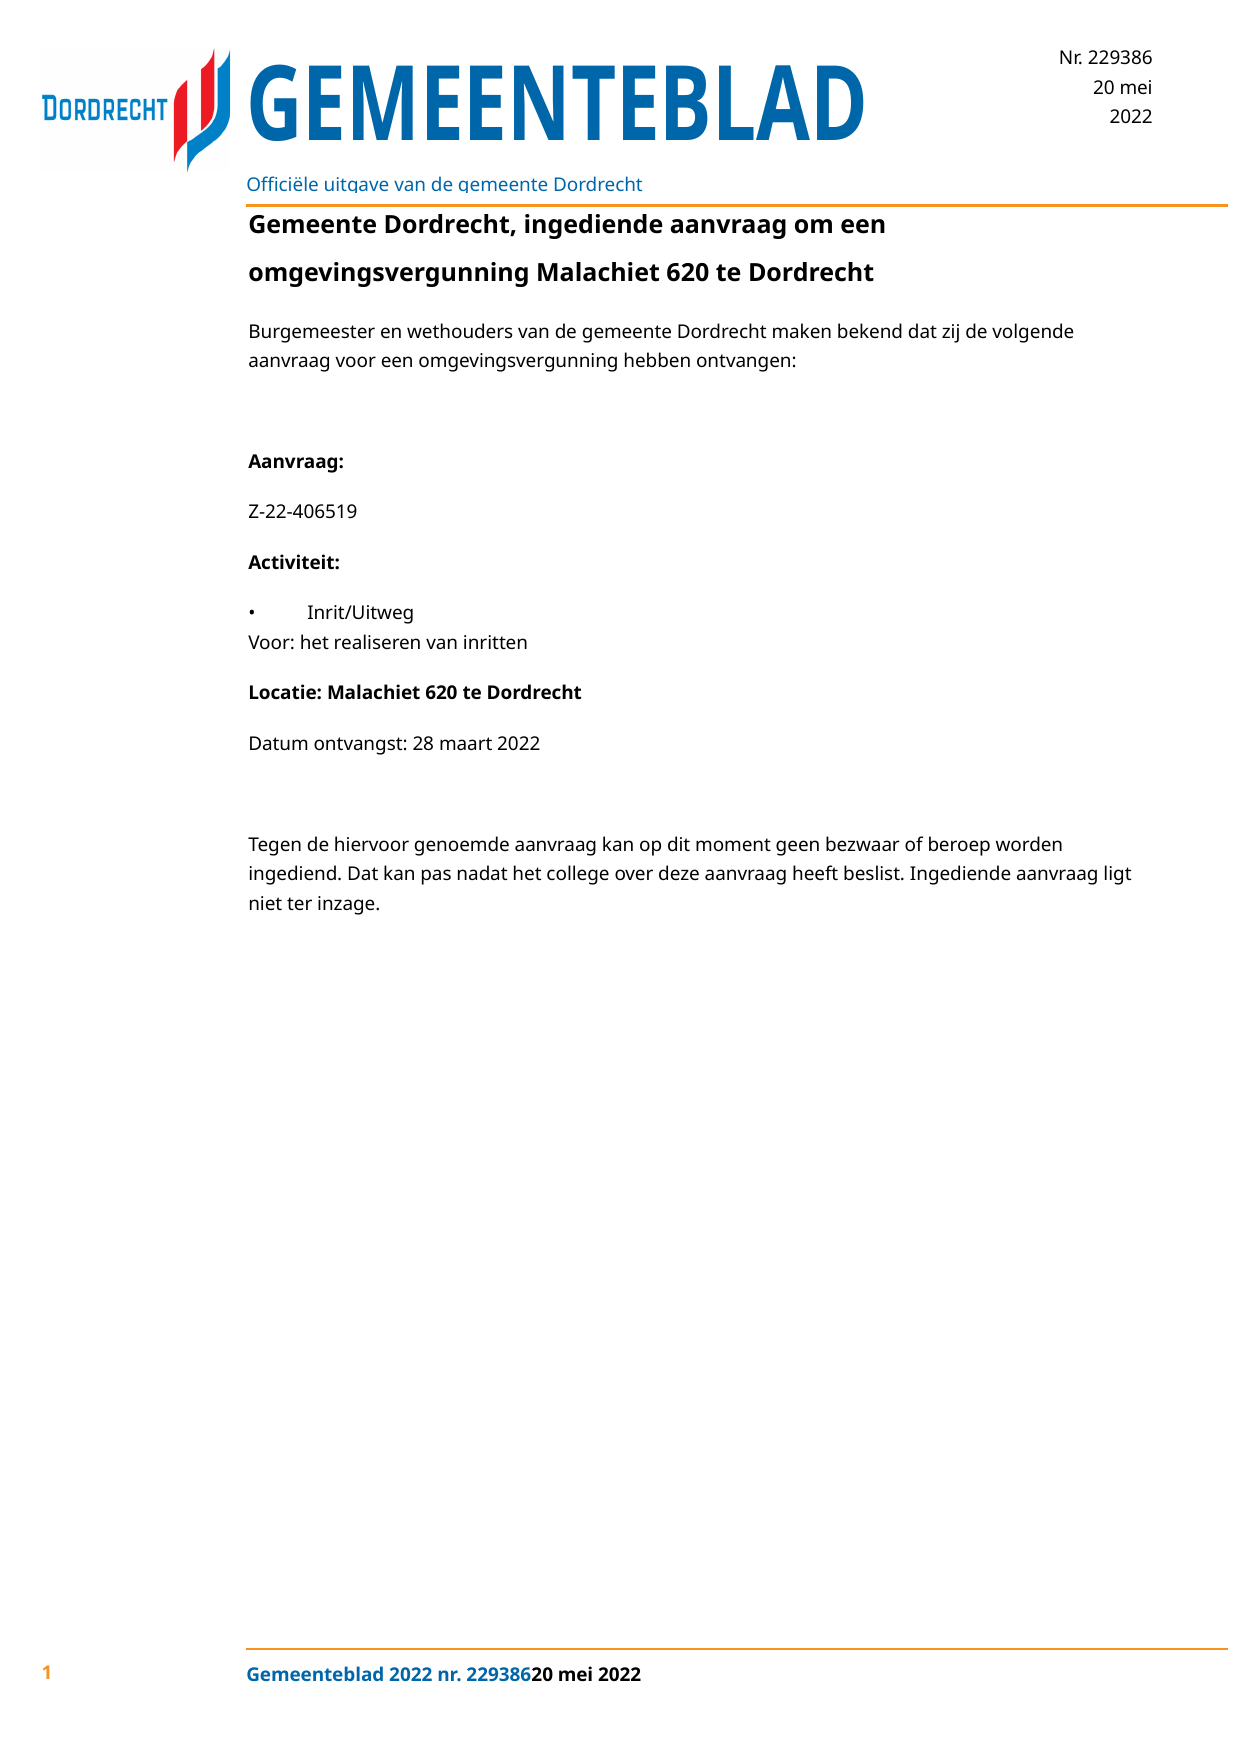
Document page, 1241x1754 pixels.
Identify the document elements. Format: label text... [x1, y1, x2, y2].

text Activiteit: [248, 549, 1152, 575]
text Burgemeester en wethouders van de gemeente Dordrecht maken bekend dat zij de volgende aanvraag voor een omgevingsvergunning hebben ontvangen: [248, 318, 1152, 373]
text Datum ontvangst: 28 maart 2022 [248, 730, 1152, 756]
text Z-22-406519 [248, 499, 1152, 524]
text Gemeente Dordrecht, ingediende aanvraag om een omgevingsvergunning Malachiet 620 te Dordrecht [248, 207, 1152, 288]
list Inrit/Uitweg [248, 599, 1152, 625]
text Voor: het realiseren van inritten [248, 629, 1152, 655]
text Tegen de hiervoor genoemde aanvraag kan op dit moment geen bezwaar of beroep worden ingediend. Dat kan pas nadat het college over deze aanvraag heeft beslist. Ingediende aanvraag ligt niet ter inzage. [248, 831, 1152, 916]
text Aanvraag: [248, 448, 1152, 474]
picture [41, 47, 231, 172]
text Locatie: Malachiet 620 te Dordrecht [248, 679, 1152, 705]
